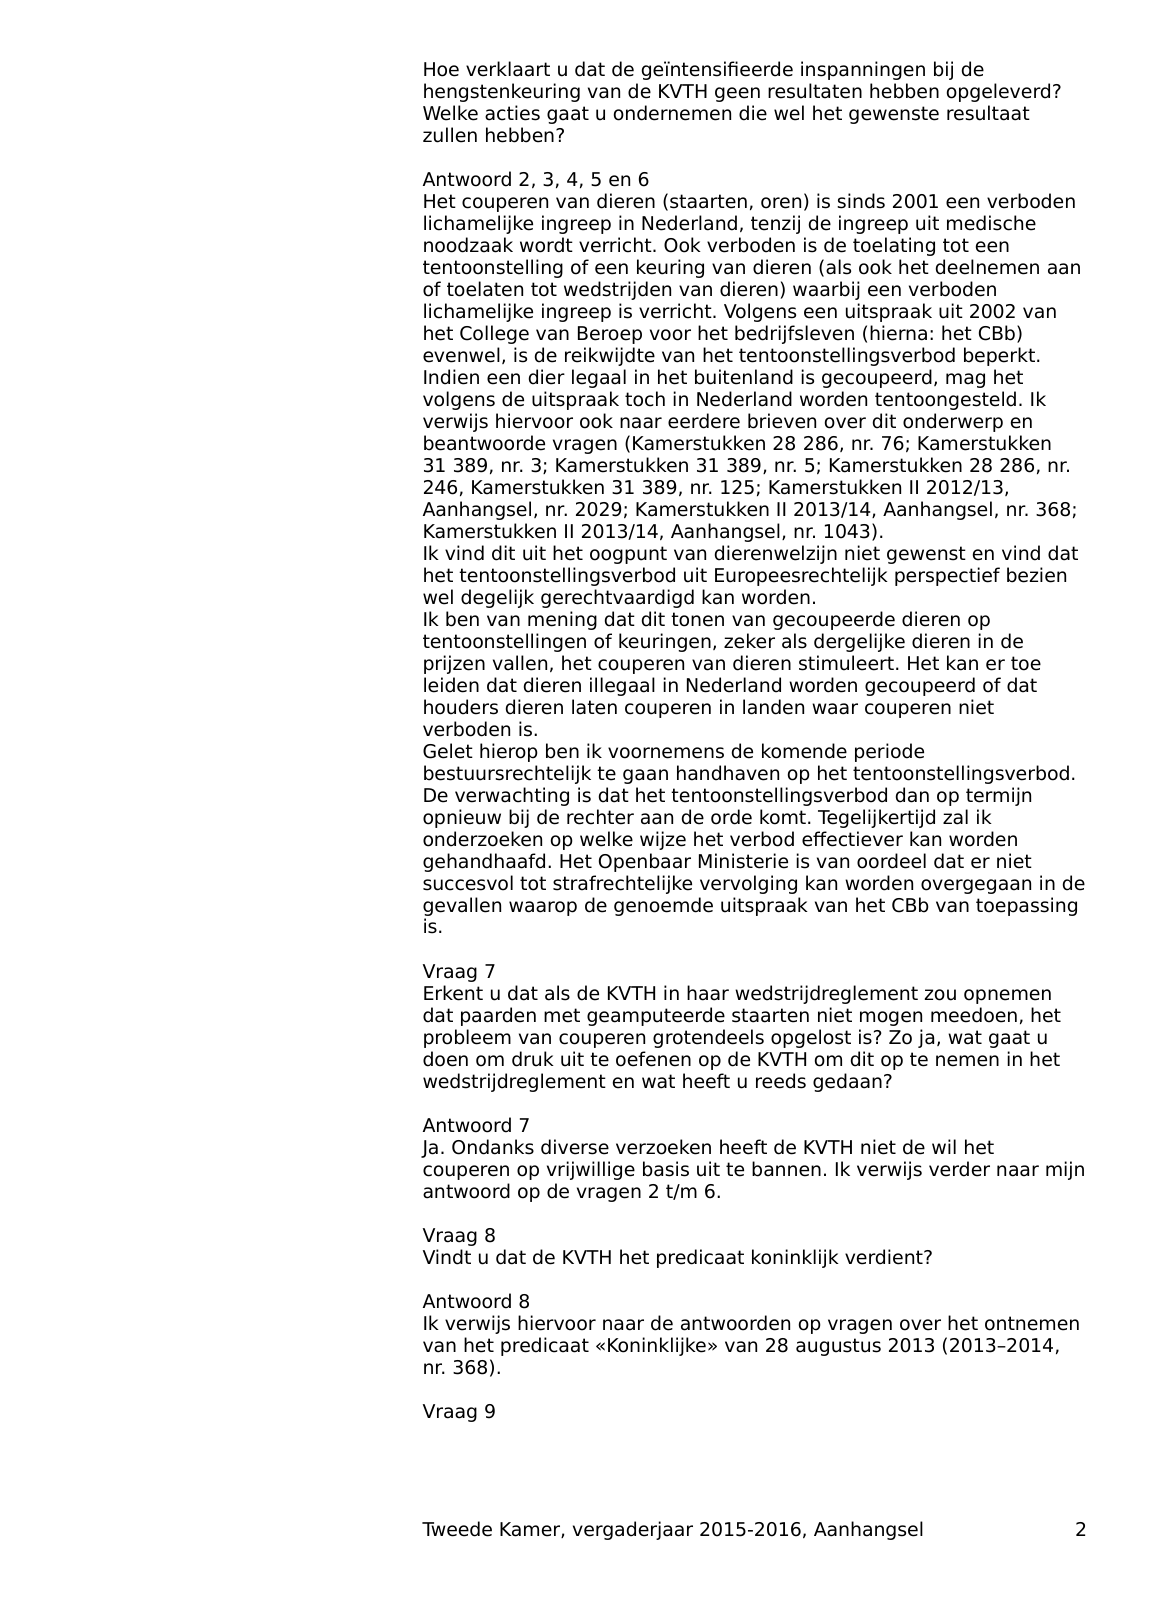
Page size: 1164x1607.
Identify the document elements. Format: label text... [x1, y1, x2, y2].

text Ik vind dit uit het oogpunt van dierenwelzijn niet gewenst en vind dat het tentoonstellingsverbod uit Europeesrechtelijk perspectief bezien wel degelijk gerechtvaardigd kan worden. [422, 543, 1087, 609]
text Ik verwijs hiervoor naar de antwoorden op vragen over het ontnemen van het predicaat «Koninklijke» van 28 augustus 2013 (2013–2014, nr. 368). [422, 1313, 1087, 1379]
text Vraag 7 [422, 961, 1087, 983]
text Gelet hierop ben ik voornemens de komende periode bestuursrechtelijk te gaan handhaven op het tentoonstellingsverbod. De verwachting is dat het tentoonstellingsverbod dan op termijn opnieuw bij de rechter aan de orde komt. Tegelijkertijd zal ik onderzoeken op welke wijze het verbod effectiever kan worden gehandhaafd. Het Openbaar Ministerie is van oordeel dat er niet succesvol tot strafrechtelijke vervolging kan worden overgegaan in de gevallen waarop de genoemde uitspraak van het CBb van toepassing is. [422, 741, 1087, 938]
text Antwoord 2, 3, 4, 5 en 6 [422, 169, 1087, 191]
text Ja. Ondanks diverse verzoeken heeft de KVTH niet de wil het couperen op vrijwillige basis uit te bannen. Ik verwijs verder naar mijn antwoord op de vragen 2 t/m 6. [422, 1137, 1087, 1203]
text Antwoord 7 [422, 1115, 1087, 1137]
text Erkent u dat als de KVTH in haar wedstrijdreglement zou opnemen dat paarden met geamputeerde staarten niet mogen meedoen, het probleem van couperen grotendeels opgelost is? Zo ja, wat gaat u doen om druk uit te oefenen op de KVTH om dit op te nemen in het wedstrijdreglement en wat heeft u reeds gedaan? [422, 983, 1087, 1092]
text Welke acties gaat u ondernemen die wel het gewenste resultaat zullen hebben? [422, 103, 1087, 147]
text Vindt u dat de KVTH het predicaat koninklijk verdient? [422, 1247, 1087, 1269]
text Vraag 8 [422, 1225, 1087, 1247]
text Antwoord 8 [422, 1291, 1087, 1313]
text Ik ben van mening dat dit tonen van gecoupeerde dieren op tentoonstellingen of keuringen, zeker als dergelijke dieren in de prijzen vallen, het couperen van dieren stimuleert. Het kan er toe leiden dat dieren illegaal in Nederland worden gecoupeerd of dat houders dieren laten couperen in landen waar couperen niet verboden is. [422, 609, 1087, 741]
text Vraag 9 [422, 1401, 1087, 1423]
text Hoe verklaart u dat de geïntensifieerde inspanningen bij de hengstenkeuring van de KVTH geen resultaten hebben opgeleverd? [422, 59, 1087, 103]
text Het couperen van dieren (staarten, oren) is sinds 2001 een verboden lichamelijke ingreep in Nederland, tenzij de ingreep uit medische noodzaak wordt verricht. Ook verboden is de toelating tot een tentoonstelling of een keuring van dieren (als ook het deelnemen aan of toelaten tot wedstrijden van dieren) waarbij een verboden lichamelijke ingreep is verricht. Volgens een uitspraak uit 2002 van het College van Beroep voor het bedrijfsleven (hierna: het CBb) evenwel, is de reikwijdte van het tentoonstellingsverbod beperkt. Indien een dier legaal in het buitenland is gecoupeerd, mag het volgens de uitspraak toch in Nederland worden tentoongesteld. Ik verwijs hiervoor ook naar eerdere brieven over dit onderwerp en beantwoorde vragen (Kamerstukken 28 286, nr. 76; Kamerstukken 31 389, nr. 3; Kamerstukken 31 389, nr. 5; Kamerstukken 28 286, nr. 246, Kamerstukken 31 389, nr. 125; Kamerstukken II 2012/13, Aanhangsel, nr. 2029; Kamerstukken II 2013/14, Aanhangsel, nr. 368; Kamerstukken II 2013/14, Aanhangsel, nr. 1043). [422, 191, 1087, 543]
